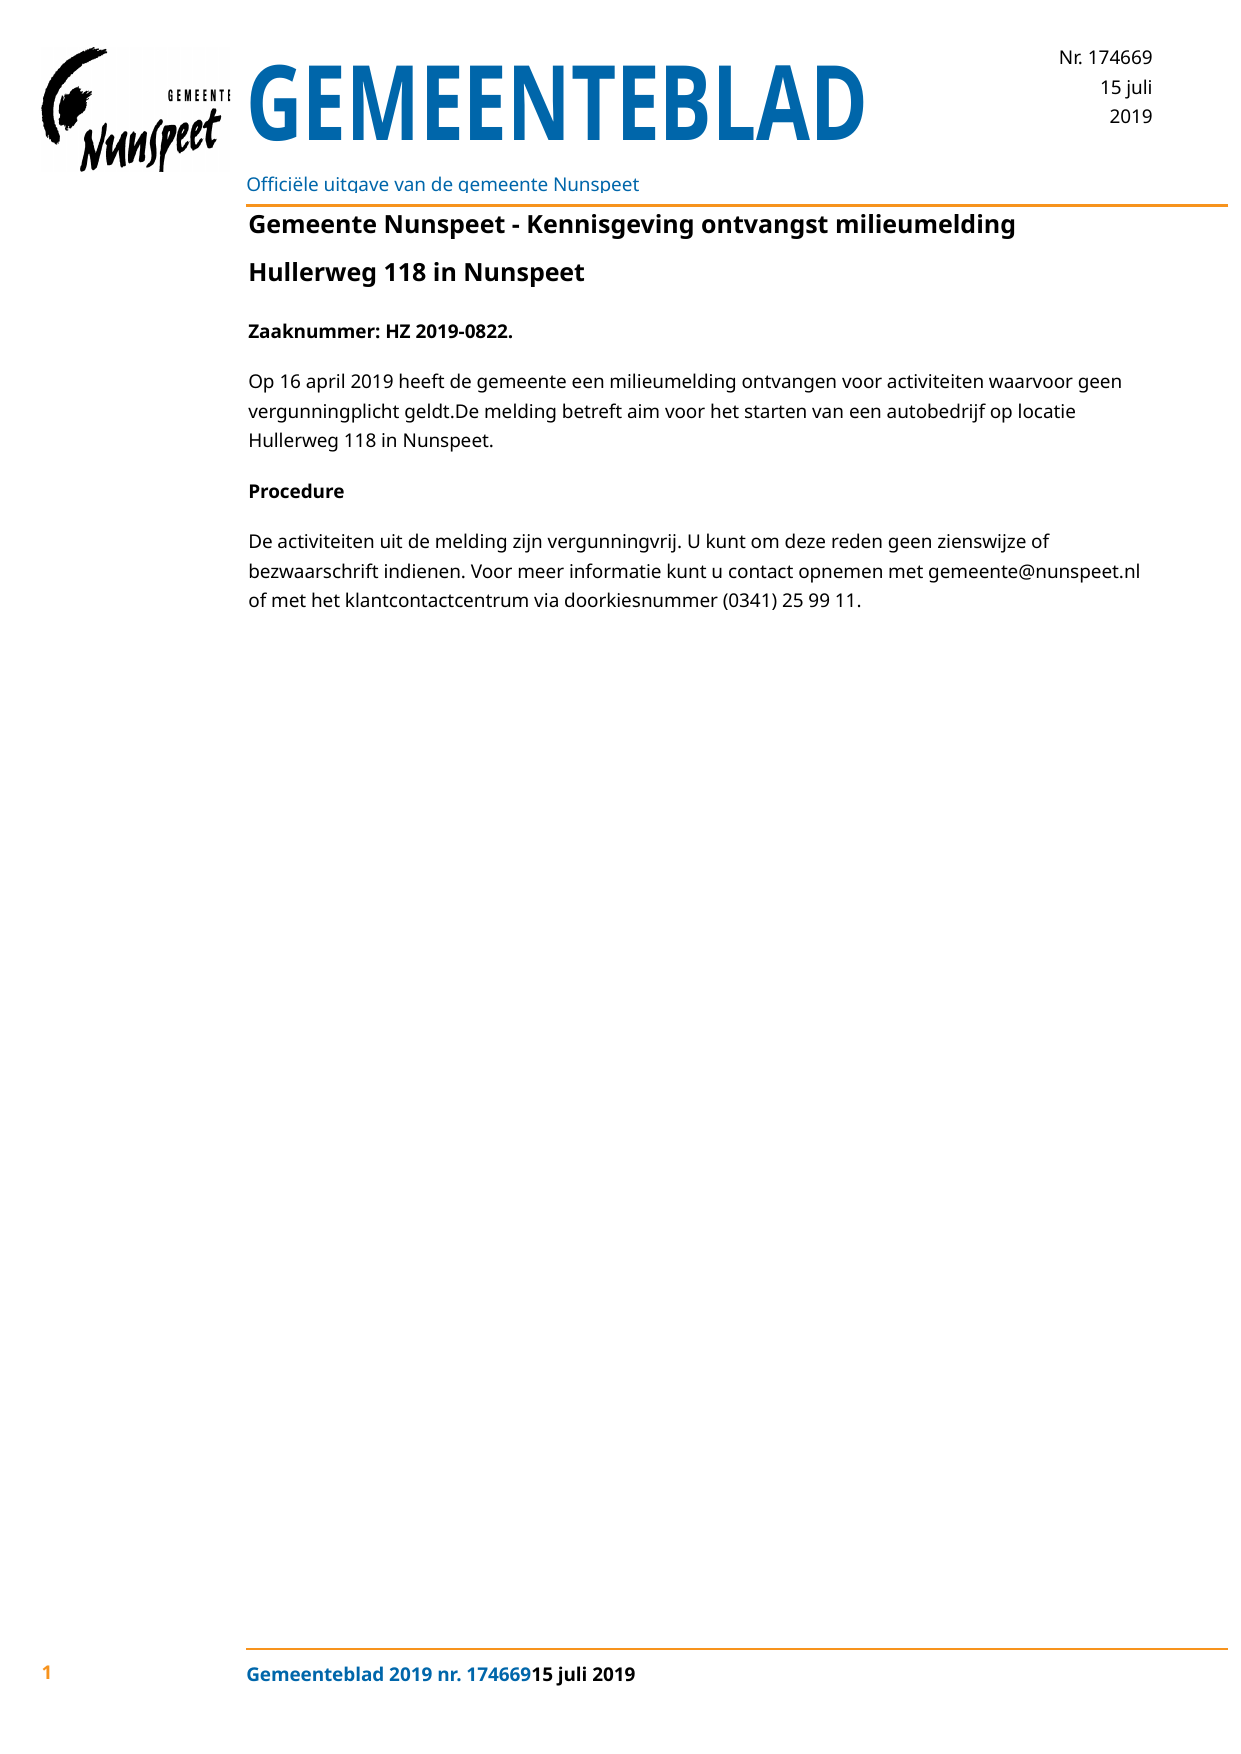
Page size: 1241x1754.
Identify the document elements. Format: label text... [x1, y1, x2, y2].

text Gemeente Nunspeet - Kennisgeving ontvangst milieumelding Hullerweg 118 in Nunspeet [248, 207, 1152, 288]
text De activiteiten uit de melding zijn vergunningvrij. U kunt om deze reden geen zienswijze of bezwaarschrift indienen. Voor meer informatie kunt u contact opnemen met gemeente@nunspeet.nl of met het klantcontactcentrum via doorkiesnummer (0341) 25 99 11. [248, 528, 1152, 613]
picture [41, 47, 231, 172]
text Procedure [248, 478, 1152, 504]
text Op 16 april 2019 heeft de gemeente een milieumelding ontvangen voor activiteiten waarvoor geen vergunningplicht geldt.De melding betreft aim voor het starten van een autobedrijf op locatie Hullerweg 118 in Nunspeet. [248, 368, 1152, 453]
text Zaaknummer: HZ 2019-0822. [248, 318, 1152, 344]
